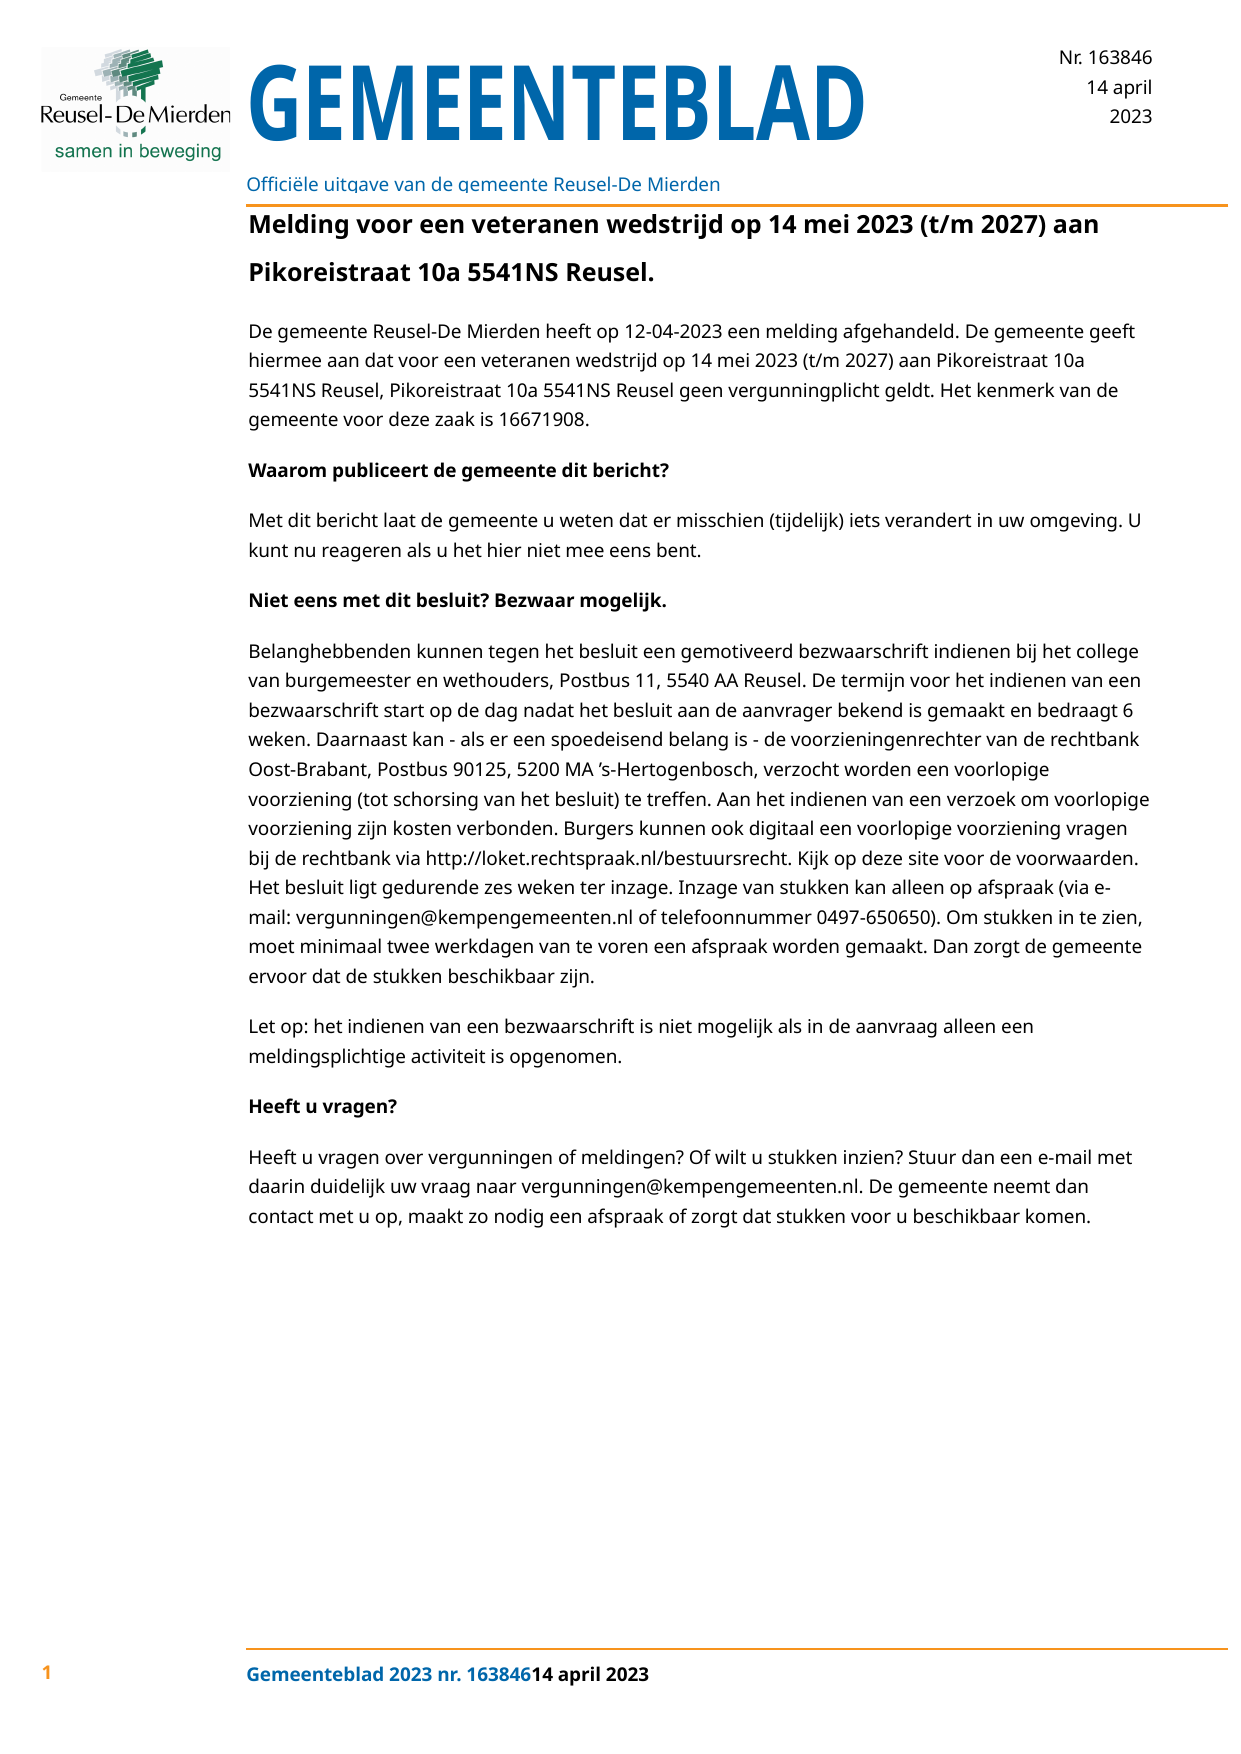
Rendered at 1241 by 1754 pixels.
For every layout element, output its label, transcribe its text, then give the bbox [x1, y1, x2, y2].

text Let op: het indienen van een bezwaarschrift is niet mogelijk als in de aanvraag alleen een meldingsplichtige activiteit is opgenomen. [248, 1014, 1152, 1069]
text Melding voor een veteranen wedstrijd op 14 mei 2023 (t/m 2027) aan Pikoreistraat 10a 5541NS Reusel. [248, 207, 1152, 288]
text Heeft u vragen? [248, 1094, 1152, 1119]
text Waarom publiceert de gemeente dit bericht? [248, 457, 1152, 483]
text De gemeente Reusel-De Mierden heeft op 12-04-2023 een melding afgehandeld. De gemeente geeft hiermee aan dat voor een veteranen wedstrijd op 14 mei 2023 (t/m 2027) aan Pikoreistraat 10a 5541NS Reusel, Pikoreistraat 10a 5541NS Reusel geen vergunningplicht geldt. Het kenmerk van de gemeente voor deze zaak is 16671908. [248, 318, 1152, 432]
text Met dit bericht laat de gemeente u weten dat er misschien (tijdelijk) iets verandert in uw omgeving. U kunt nu reageren als u het hier niet mee eens bent. [248, 507, 1152, 563]
text Niet eens met dit besluit? Bezwaar mogelijk. [248, 587, 1152, 613]
text Heeft u vragen over vergunningen of meldingen? Of wilt u stukken inzien? Stuur dan een e-mail met daarin duidelijk uw vraag naar vergunningen@kempengemeenten.nl. De gemeente neemt dan contact met u op, maakt zo nodig een afspraak of zorgt dat stukken voor u beschikbaar komen. [248, 1144, 1152, 1229]
text Belanghebbenden kunnen tegen het besluit een gemotiveerd bezwaarschrift indienen bij het college van burgemeester en wethouders, Postbus 11, 5540 AA Reusel. De termijn voor het indienen van een bezwaarschrift start op de dag nadat het besluit aan de aanvrager bekend is gemaakt en bedraagt 6 weken. Daarnaast kan - als er een spoedeisend belang is - de voorzieningenrechter van de rechtbank Oost-Brabant, Postbus 90125, 5200 MA ’s-Hertogenbosch, verzocht worden een voorlopige voorziening (tot schorsing van het besluit) te treffen. Aan het indienen van een verzoek om voorlopige voorziening zijn kosten verbonden. Burgers kunnen ook digitaal een voorlopige voorziening vragen bij de rechtbank via http://loket.rechtspraak.nl/bestuursrecht. Kijk op deze site voor de voorwaarden. Het besluit ligt gedurende zes weken ter inzage. Inzage van stukken kan alleen op afspraak (via e-mail: vergunningen@kempengemeenten.nl of telefoonnummer 0497-650650). Om stukken in te zien, moet minimaal twee werkdagen van te voren een afspraak worden gemaakt. Dan zorgt de gemeente ervoor dat de stukken beschikbaar zijn. [248, 638, 1152, 989]
picture [41, 47, 231, 172]
